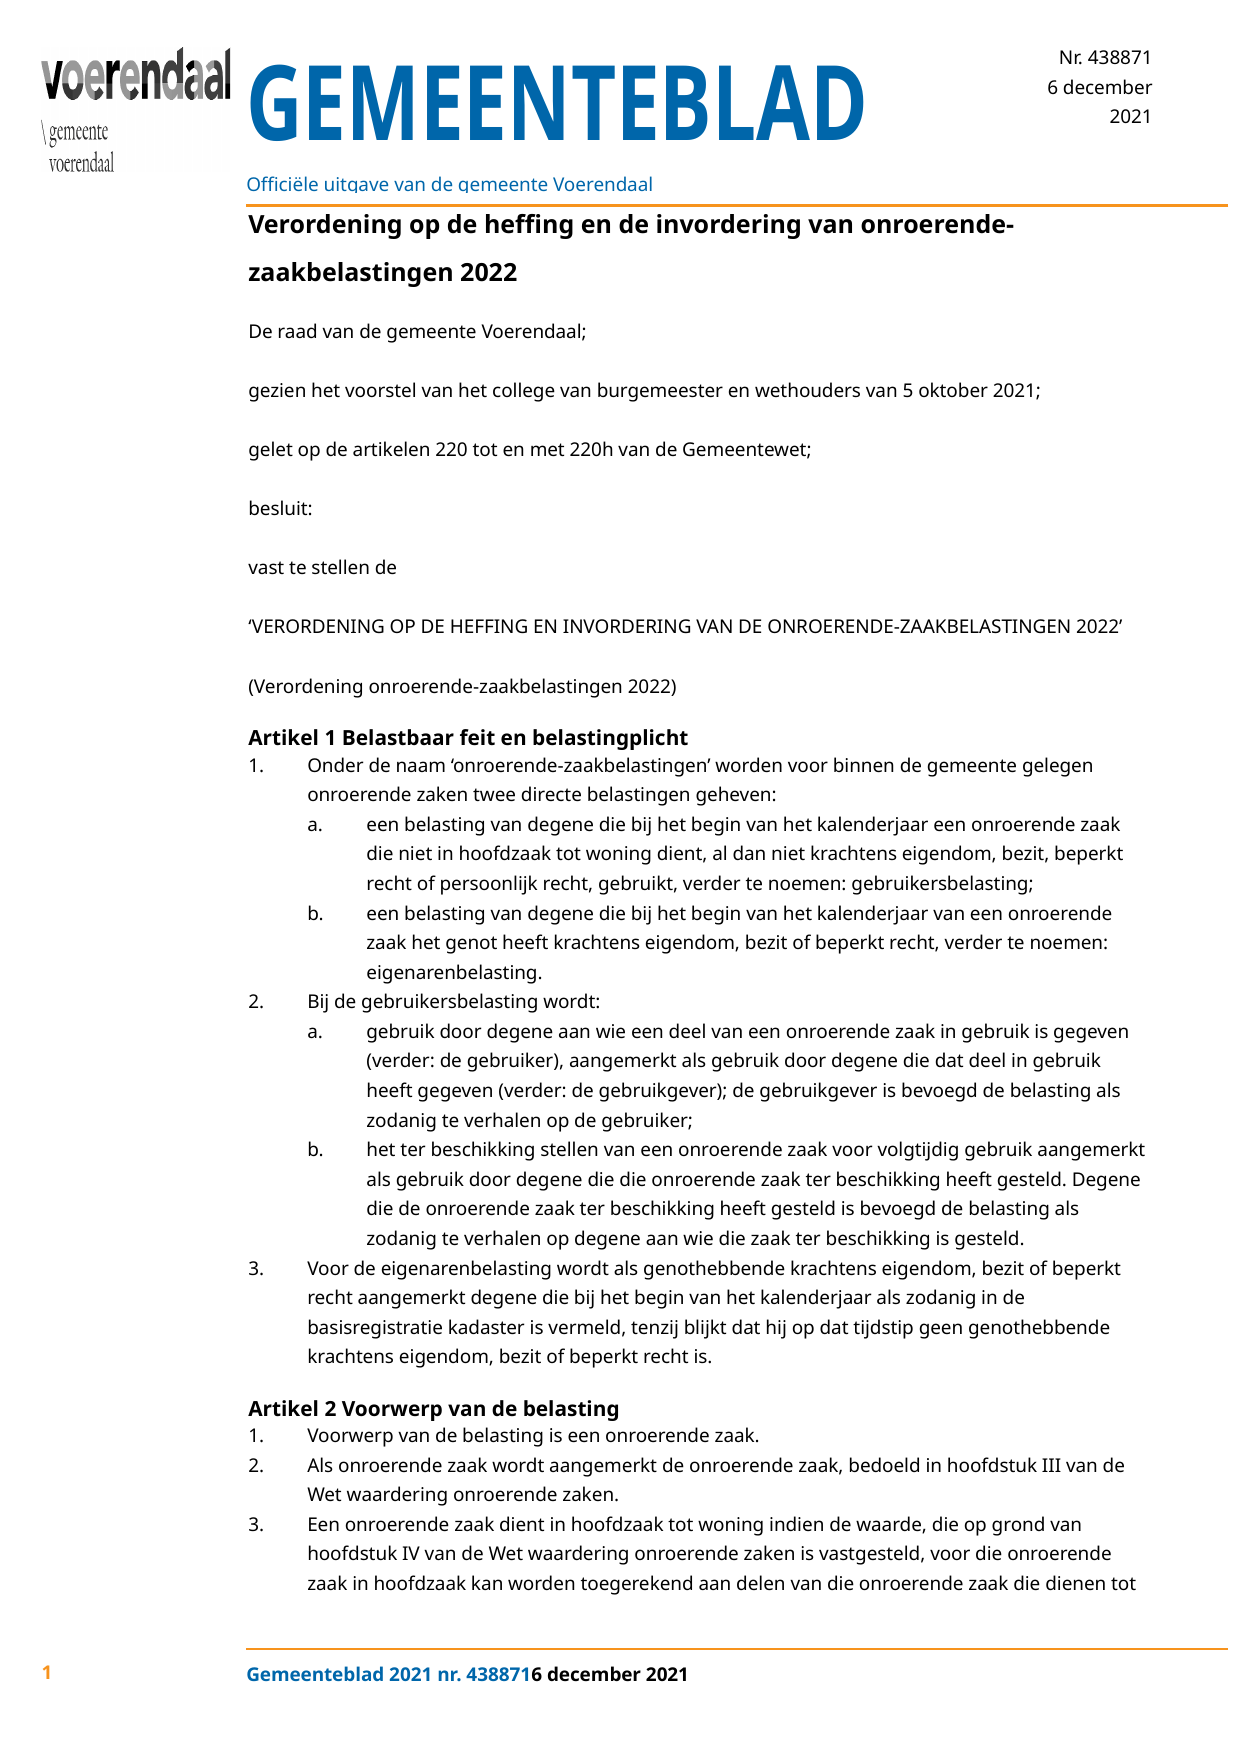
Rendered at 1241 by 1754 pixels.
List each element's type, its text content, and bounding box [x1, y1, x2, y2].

list Onder de naam ‘onroerende-zaakbelastingen’ worden voor binnen de gemeente gelegen onroerende zaken twee directe belastingen geheven: [248, 752, 1152, 807]
text (Verordening onroerende-zaakbelastingen 2022) [248, 673, 1152, 699]
list Voorwerp van de belasting is een onroerende zaak. [248, 1422, 1152, 1448]
list Een onroerende zaak dient in hoofdzaak tot woning indien de waarde, die op grond van hoofdstuk IV van de Wet waardering onroerende zaken is vastgesteld, voor die onroerende zaak in hoofdzaak kan worden toegerekend aan delen van die onroerende zaak die dienen tot [248, 1511, 1152, 1596]
text gelet op de artikelen 220 tot en met 220h van de Gemeentewet; [248, 436, 1152, 462]
text Artikel 1 Belastbaar feit en belastingplicht [248, 723, 1152, 752]
list gebruik door degene aan wie een deel van een onroerende zaak in gebruik is gegeven (verder: de gebruiker), aangemerkt als gebruik door degene die dat deel in gebruik heeft gegeven (verder: de gebruikgever); de gebruikgever is bevoegd de belasting als zodanig te verhalen op de gebruiker; [307, 1018, 1152, 1132]
picture [41, 47, 231, 172]
list het ter beschikking stellen van een onroerende zaak voor volgtijdig gebruik aangemerkt als gebruik door degene die die onroerende zaak ter beschikking heeft gesteld. Degene die de onroerende zaak ter beschikking heeft gesteld is bevoegd de belasting als zodanig te verhalen op degene aan wie die zaak ter beschikking is gesteld. [307, 1136, 1152, 1251]
list een belasting van degene die bij het begin van het kalenderjaar een onroerende zaak die niet in hoofdzaak tot woning dient, al dan niet krachtens eigendom, bezit, beperkt recht of persoonlijk recht, gebruikt, verder te noemen: gebruikersbelasting; [307, 811, 1152, 896]
list Als onroerende zaak wordt aangemerkt de onroerende zaak, bedoeld in hoofdstuk III van de Wet waardering onroerende zaken. [248, 1452, 1152, 1507]
text vast te stellen de [248, 554, 1152, 580]
text besluit: [248, 495, 1152, 521]
text Artikel 2 Voorwerp van de belasting [248, 1394, 1152, 1422]
text ‘VERORDENING OP DE HEFFING EN INVORDERING VAN DE ONROERENDE-ZAAKBELASTINGEN 2022’ [248, 614, 1152, 639]
list Voor de eigenarenbelasting wordt als genothebbende krachtens eigendom, bezit of beperkt recht aangemerkt degene die bij het begin van het kalenderjaar als zodanig in de basisregistratie kadaster is vermeld, tenzij blijkt dat hij op dat tijdstip geen genothebbende krachtens eigendom, bezit of beperkt recht is. [248, 1255, 1152, 1369]
text gezien het voorstel van het college van burgemeester en wethouders van 5 oktober 2021; [248, 377, 1152, 403]
text Verordening op de heffing en de invordering van onroerende-zaakbelastingen 2022 [248, 207, 1152, 288]
text De raad van de gemeente Voerendaal; [248, 318, 1152, 344]
list een belasting van degene die bij het begin van het kalenderjaar van een onroerende zaak het genot heeft krachtens eigendom, bezit of beperkt recht, verder te noemen: eigenarenbelasting. [307, 900, 1152, 984]
list Bij de gebruikersbelasting wordt: [248, 988, 1152, 1014]
